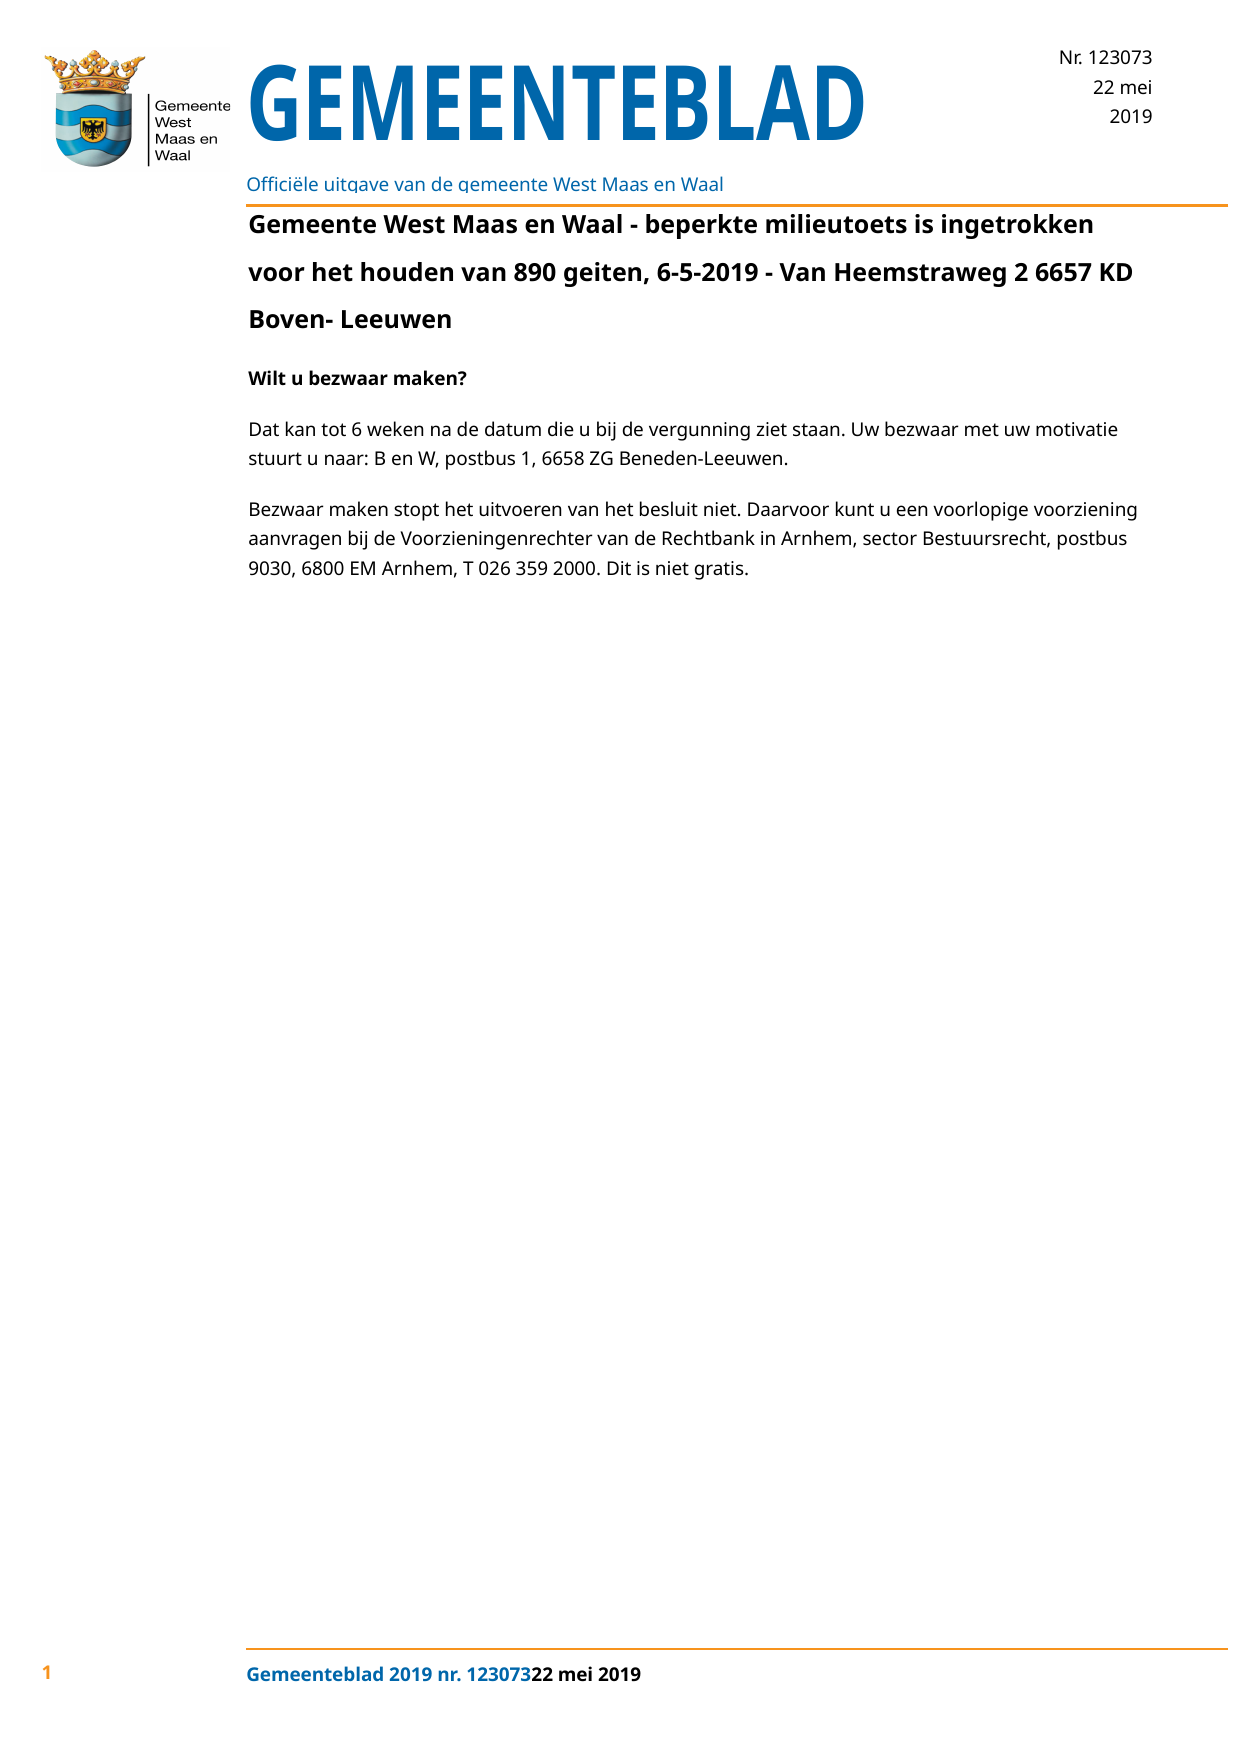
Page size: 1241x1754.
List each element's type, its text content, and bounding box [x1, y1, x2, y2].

picture [41, 47, 231, 172]
text Bezwaar maken stopt het uitvoeren van het besluit niet. Daarvoor kunt u een voorlopige voorziening aanvragen bij de Voorzieningenrechter van de Rechtbank in Arnhem, sector Bestuursrecht, postbus 9030, 6800 EM Arnhem, T 026 359 2000. Dit is niet gratis. [248, 496, 1152, 581]
text Gemeente West Maas en Waal - beperkte milieutoets is ingetrokken voor het houden van 890 geiten, 6-5-2019 - Van Heemstraweg 2 6657 KD Boven- Leeuwen [248, 207, 1152, 336]
text Dat kan tot 6 weken na de datum die u bij de vergunning ziet staan. Uw bezwaar met uw motivatie stuurt u naar: B en W, postbus 1, 6658 ZG Beneden-Leeuwen. [248, 416, 1152, 471]
text Wilt u bezwaar maken? [248, 366, 1152, 391]
